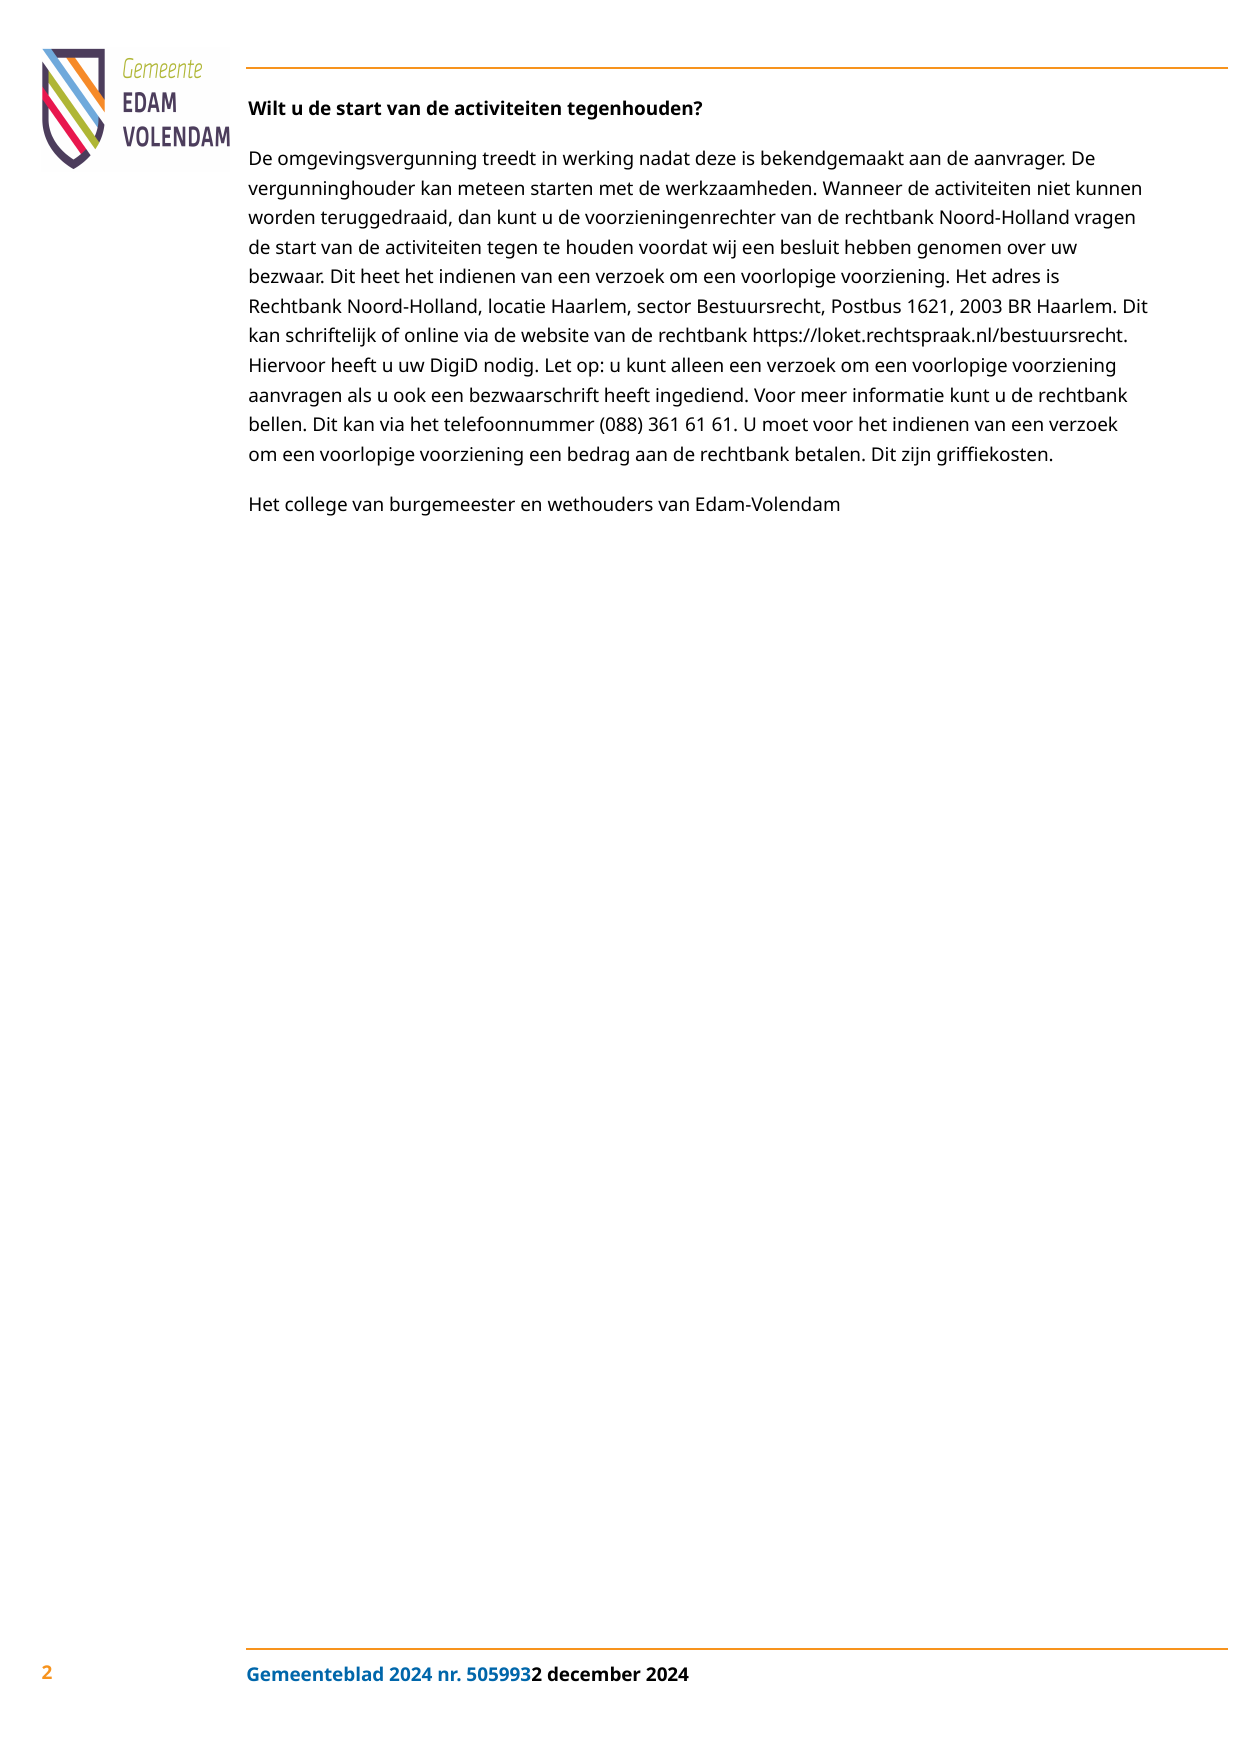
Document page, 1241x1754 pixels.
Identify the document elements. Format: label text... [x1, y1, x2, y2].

text De omgevingsvergunning treedt in werking nadat deze is bekendgemaakt aan de aanvrager. De vergunninghouder kan meteen starten met de werkzaamheden. Wanneer de activiteiten niet kunnen worden teruggedraaid, dan kunt u de voorzieningenrechter van de rechtbank Noord-Holland vragen de start van de activiteiten tegen te houden voordat wij een besluit hebben genomen over uw bezwaar. Dit heet het indienen van een verzoek om een voorlopige voorziening. Het adres is Rechtbank Noord-Holland, locatie Haarlem, sector Bestuursrecht, Postbus 1621, 2003 BR Haarlem. Dit kan schriftelijk of online via de website van de rechtbank https://loket.rechtspraak.nl/bestuursrecht. Hiervoor heeft u uw DigiD nodig. Let op: u kunt alleen een verzoek om een voorlopige voorziening aanvragen als u ook een bezwaarschrift heeft ingediend. Voor meer informatie kunt u de rechtbank bellen. Dit kan via het telefoonnummer (088) 361 61 61. U moet voor het indienen van een verzoek om een voorlopige voorziening een bedrag aan de rechtbank betalen. Dit zijn griffiekosten. [248, 145, 1152, 467]
text Het college van burgemeester en wethouders van Edam-Volendam [248, 491, 1152, 517]
text Wilt u de start van de activiteiten tegenhouden? [248, 95, 1152, 121]
picture [41, 47, 231, 172]
